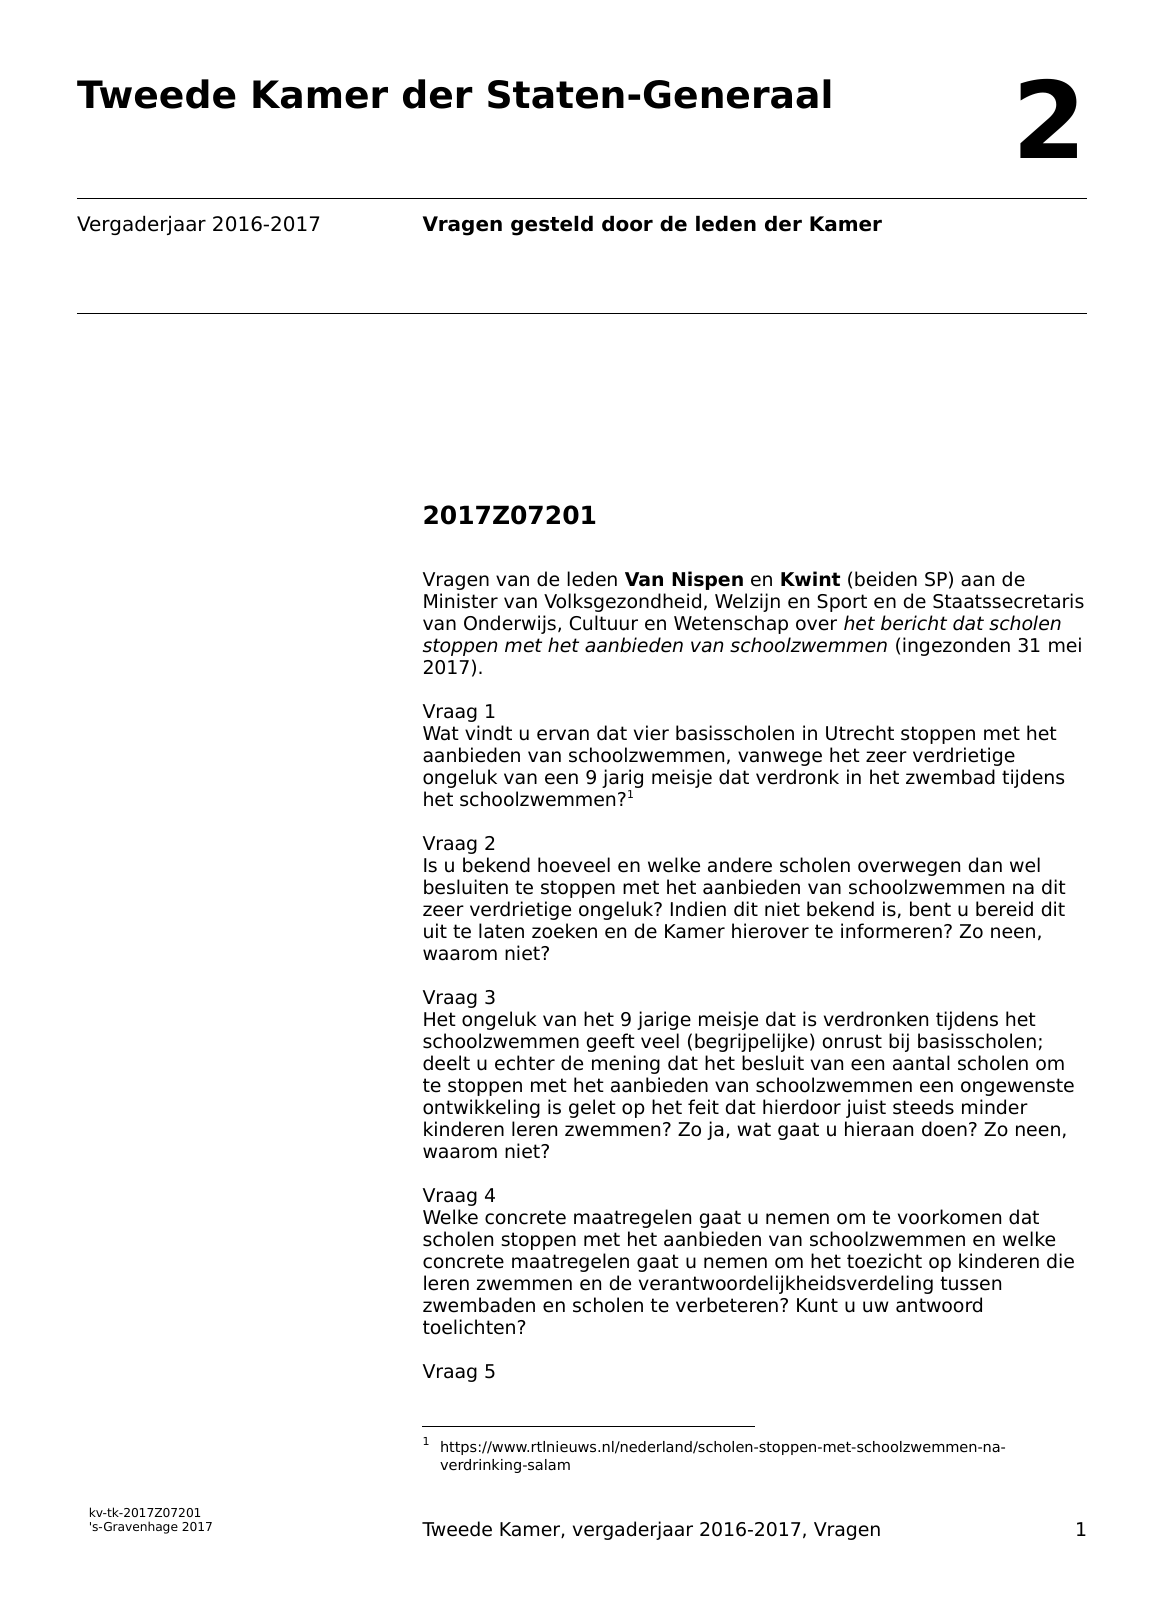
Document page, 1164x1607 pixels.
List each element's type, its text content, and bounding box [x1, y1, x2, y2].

text Is u bekend hoeveel en welke andere scholen overwegen dan wel besluiten te stoppen met het aanbieden van schoolzwemmen na dit zeer verdrietige ongeluk? Indien dit niet bekend is, bent u bereid dit uit te laten zoeken en de Kamer hierover te informeren? Zo neen, waarom niet? [422, 855, 1087, 965]
text Het ongeluk van het 9 jarige meisje dat is verdronken tijdens het schoolzwemmen geeft veel (begrijpelijke) onrust bij basisscholen; deelt u echter de mening dat het besluit van een aantal scholen om te stoppen met het aanbieden van schoolzwemmen een ongewenste ontwikkeling is gelet op het feit dat hierdoor juist steeds minder kinderen leren zwemmen? Zo ja, wat gaat u hieraan doen? Zo neen, waarom niet? [422, 1009, 1087, 1163]
table_header 2 [886, 59, 1087, 198]
text Vraag 1 [422, 701, 1087, 723]
text Welke concrete maatregelen gaat u nemen om te voorkomen dat scholen stoppen met het aanbieden van schoolzwemmen en welke concrete maatregelen gaat u nemen om het toezicht op kinderen die leren zwemmen en de verantwoordelijkheidsverdeling tussen zwembaden en scholen te verbeteren? Kunt u uw antwoord toelichten? [422, 1207, 1087, 1339]
text 's-Gravenhage 2017 [88, 1520, 323, 1534]
table_cell Vragen gesteld door de leden der Kamer [422, 199, 1087, 313]
text Vraag 2 [422, 833, 1087, 855]
table_header Tweede Kamer der Staten-Generaal [77, 59, 886, 198]
text Vraag 3 [422, 987, 1087, 1009]
table_cell Vergaderjaar 2016-2017 [77, 199, 422, 313]
text 2017Z07201 [422, 501, 1087, 531]
text https://www.rtlnieuws.nl/nederland/scholen-stoppen-met-schoolzwemmen-na-verdrinking-salam [422, 1435, 1087, 1474]
text Vragen van de leden Van Nispen en Kwint (beiden SP) aan de Minister van Volksgezondheid, Welzijn en Sport en de Staatssecretaris van Onderwijs, Cultuur en Wetenschap over het bericht dat scholen stoppen met het aanbieden van schoolzwemmen (ingezonden 31 mei 2017). [422, 569, 1087, 679]
text kv-tk-2017Z07201 [88, 1506, 323, 1520]
text Wat vindt u ervan dat vier basisscholen in Utrecht stoppen met het aanbieden van schoolzwemmen, vanwege het zeer verdrietige ongeluk van een 9 jarig meisje dat verdronk in het zwembad tijdens het schoolzwemmen? [422, 723, 1087, 811]
text Vraag 4 [422, 1185, 1087, 1207]
text Vraag 5 [422, 1361, 1087, 1383]
